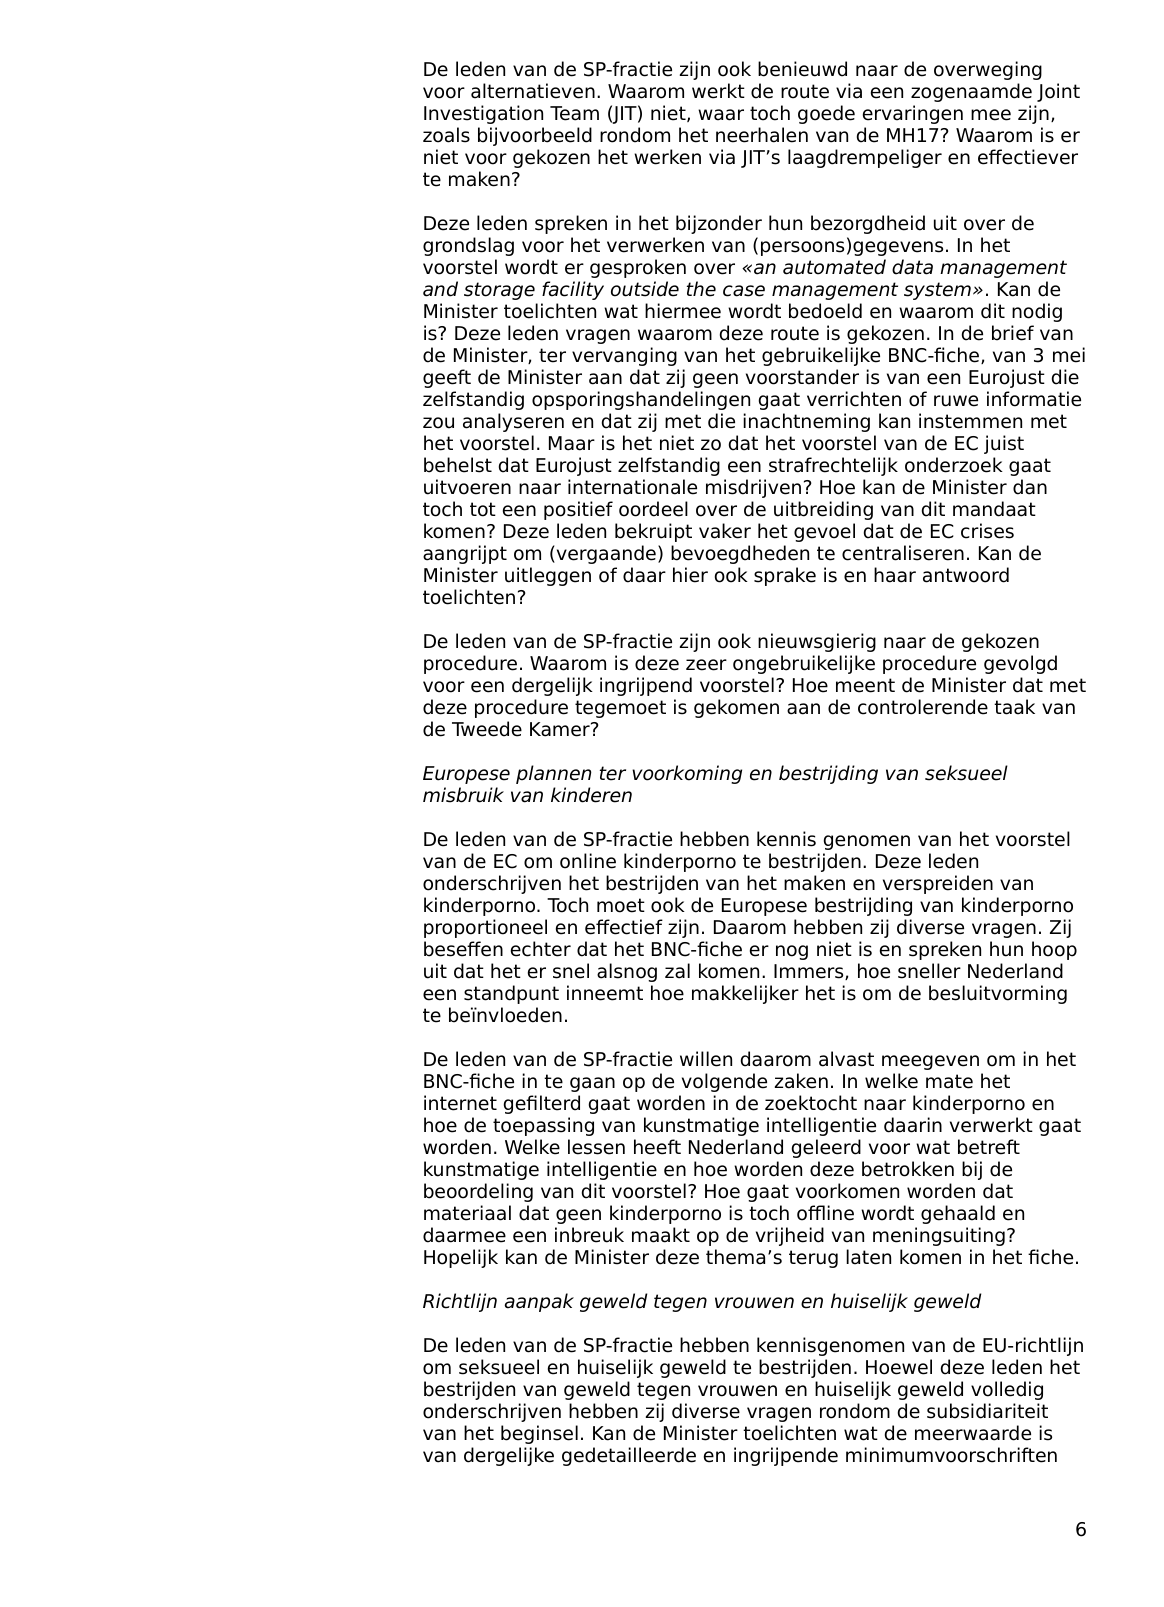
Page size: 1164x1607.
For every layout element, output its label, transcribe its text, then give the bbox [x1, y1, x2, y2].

subtitle Richtlijn aanpak geweld tegen vrouwen en huiselijk geweld [422, 1291, 1087, 1313]
subtitle Europese plannen ter voorkoming en bestrijding van seksueel misbruik van kinderen [422, 763, 1087, 807]
text De leden van de SP-fractie zijn ook nieuwsgierig naar de gekozen procedure. Waarom is deze zeer ongebruikelijke procedure gevolgd voor een dergelijk ingrijpend voorstel? Hoe meent de Minister dat met deze procedure tegemoet is gekomen aan de controlerende taak van de Tweede Kamer? [422, 631, 1087, 741]
text Deze leden spreken in het bijzonder hun bezorgdheid uit over de grondslag voor het verwerken van (persoons)gegevens. In het voorstel wordt er gesproken over «an automated data management and storage facility outside the case management system». Kan de Minister toelichten wat hiermee wordt bedoeld en waarom dit nodig is? Deze leden vragen waarom deze route is gekozen. In de brief van de Minister, ter vervanging van het gebruikelijke BNC-fiche, van 3 mei geeft de Minister aan dat zij geen voorstander is van een Eurojust die zelfstandig opsporingshandelingen gaat verrichten of ruwe informatie zou analyseren en dat zij met die inachtneming kan instemmen met het voorstel. Maar is het niet zo dat het voorstel van de EC juist behelst dat Eurojust zelfstandig een strafrechtelijk onderzoek gaat uitvoeren naar internationale misdrijven? Hoe kan de Minister dan toch tot een positief oordeel over de uitbreiding van dit mandaat komen? Deze leden bekruipt vaker het gevoel dat de EC crises aangrijpt om (vergaande) bevoegdheden te centraliseren. Kan de Minister uitleggen of daar hier ook sprake is en haar antwoord toelichten? [422, 213, 1087, 609]
text De leden van de SP-fractie hebben kennisgenomen van de EU-richtlijn om seksueel en huiselijk geweld te bestrijden. Hoewel deze leden het bestrijden van geweld tegen vrouwen en huiselijk geweld volledig onderschrijven hebben zij diverse vragen rondom de subsidiariteit van het beginsel. Kan de Minister toelichten wat de meerwaarde is van dergelijke gedetailleerde en ingrijpende minimumvoorschriften [422, 1335, 1087, 1467]
text De leden van de SP-fractie willen daarom alvast meegeven om in het BNC-fiche in te gaan op de volgende zaken. In welke mate het internet gefilterd gaat worden in de zoektocht naar kinderporno en hoe de toepassing van kunstmatige intelligentie daarin verwerkt gaat worden. Welke lessen heeft Nederland geleerd voor wat betreft kunstmatige intelligentie en hoe worden deze betrokken bij de beoordeling van dit voorstel? Hoe gaat voorkomen worden dat materiaal dat geen kinderporno is toch offline wordt gehaald en daarmee een inbreuk maakt op de vrijheid van meningsuiting? Hopelijk kan de Minister deze thema’s terug laten komen in het fiche. [422, 1049, 1087, 1269]
text De leden van de SP-fractie hebben kennis genomen van het voorstel van de EC om online kinderporno te bestrijden. Deze leden onderschrijven het bestrijden van het maken en verspreiden van kinderporno. Toch moet ook de Europese bestrijding van kinderporno proportioneel en effectief zijn. Daarom hebben zij diverse vragen. Zij beseffen echter dat het BNC-fiche er nog niet is en spreken hun hoop uit dat het er snel alsnog zal komen. Immers, hoe sneller Nederland een standpunt inneemt hoe makkelijker het is om de besluitvorming te beïnvloeden. [422, 829, 1087, 1027]
text De leden van de SP-fractie zijn ook benieuwd naar de overweging voor alternatieven. Waarom werkt de route via een zogenaamde Joint Investigation Team (JIT) niet, waar toch goede ervaringen mee zijn, zoals bijvoorbeeld rondom het neerhalen van de MH17? Waarom is er niet voor gekozen het werken via JIT’s laagdrempeliger en effectiever te maken? [422, 59, 1087, 191]
